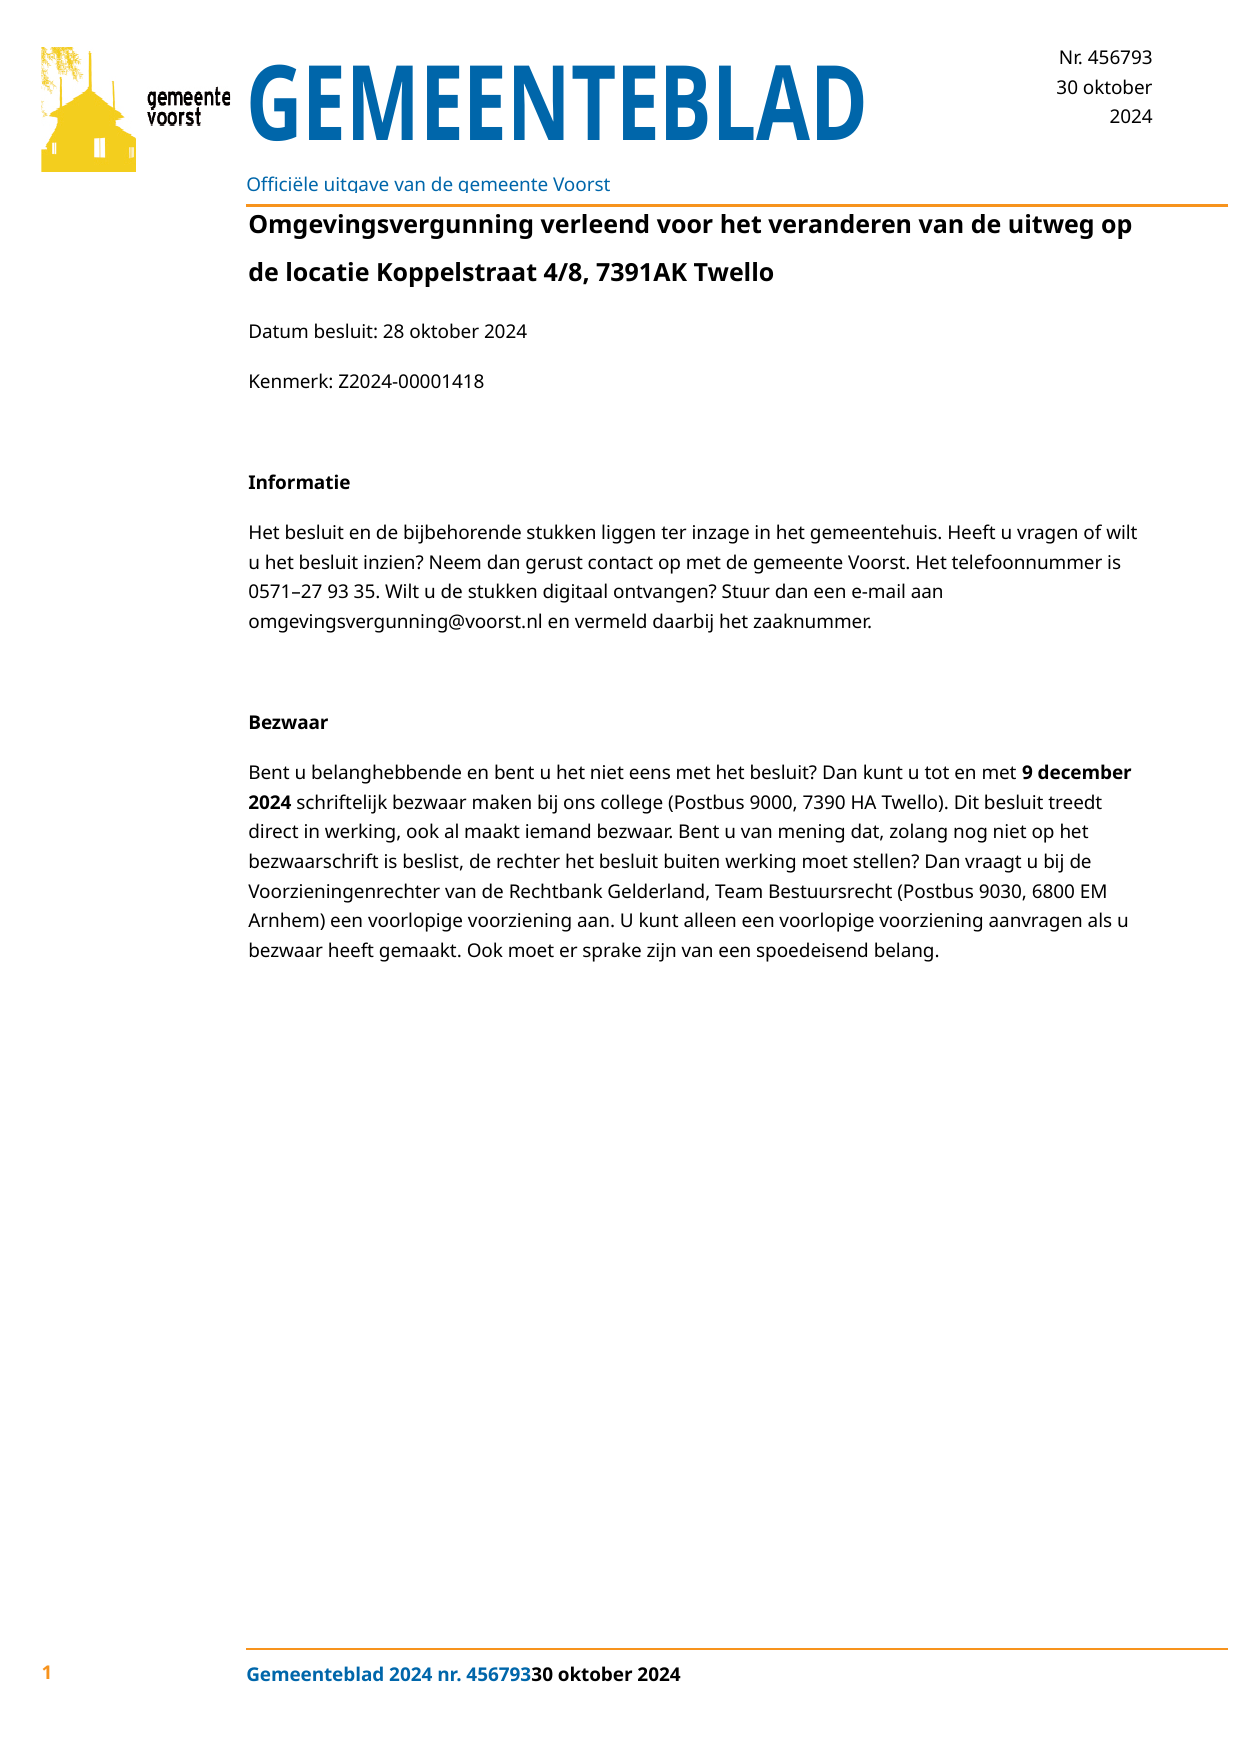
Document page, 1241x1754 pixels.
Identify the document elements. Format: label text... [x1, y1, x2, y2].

text Omgevingsvergunning verleend voor het veranderen van de uitweg op de locatie Koppelstraat 4/8, 7391AK Twello [248, 207, 1152, 288]
text Datum besluit: 28 oktober 2024 [248, 318, 1152, 344]
text Bent u belanghebbende en bent u het niet eens met het besluit? Dan kunt u tot en met 9 december 2024 schriftelijk bezwaar maken bij ons college (Postbus 9000, 7390 HA Twello). Dit besluit treedt direct in werking, ook al maakt iemand bezwaar. Bent u van mening dat, zolang nog niet op het bezwaarschrift is beslist, de rechter het besluit buiten werking moet stellen? Dan vraagt u bij de Voorzieningenrechter van de Rechtbank Gelderland, Team Bestuursrecht (Postbus 9030, 6800 EM Arnhem) een voorlopige voorziening aan. U kunt alleen een voorlopige voorziening aanvragen als u bezwaar heeft gemaakt. Ook moet er sprake zijn van een spoedeisend belang. [248, 759, 1152, 963]
picture [41, 47, 231, 172]
text Informatie [248, 469, 1152, 495]
text Het besluit en de bijbehorende stukken liggen ter inzage in het gemeentehuis. Heeft u vragen of wilt u het besluit inzien? Neem dan gerust contact op met de gemeente Voorst. Het telefoonnummer is 0571–27 93 35. Wilt u de stukken digitaal ontvangen? Stuur dan een e-mail aan omgevingsvergunning@voorst.nl en vermeld daarbij het zaaknummer. [248, 519, 1152, 634]
text Kenmerk: Z2024-00001418 [248, 368, 1152, 394]
text Bezwaar [248, 709, 1152, 735]
